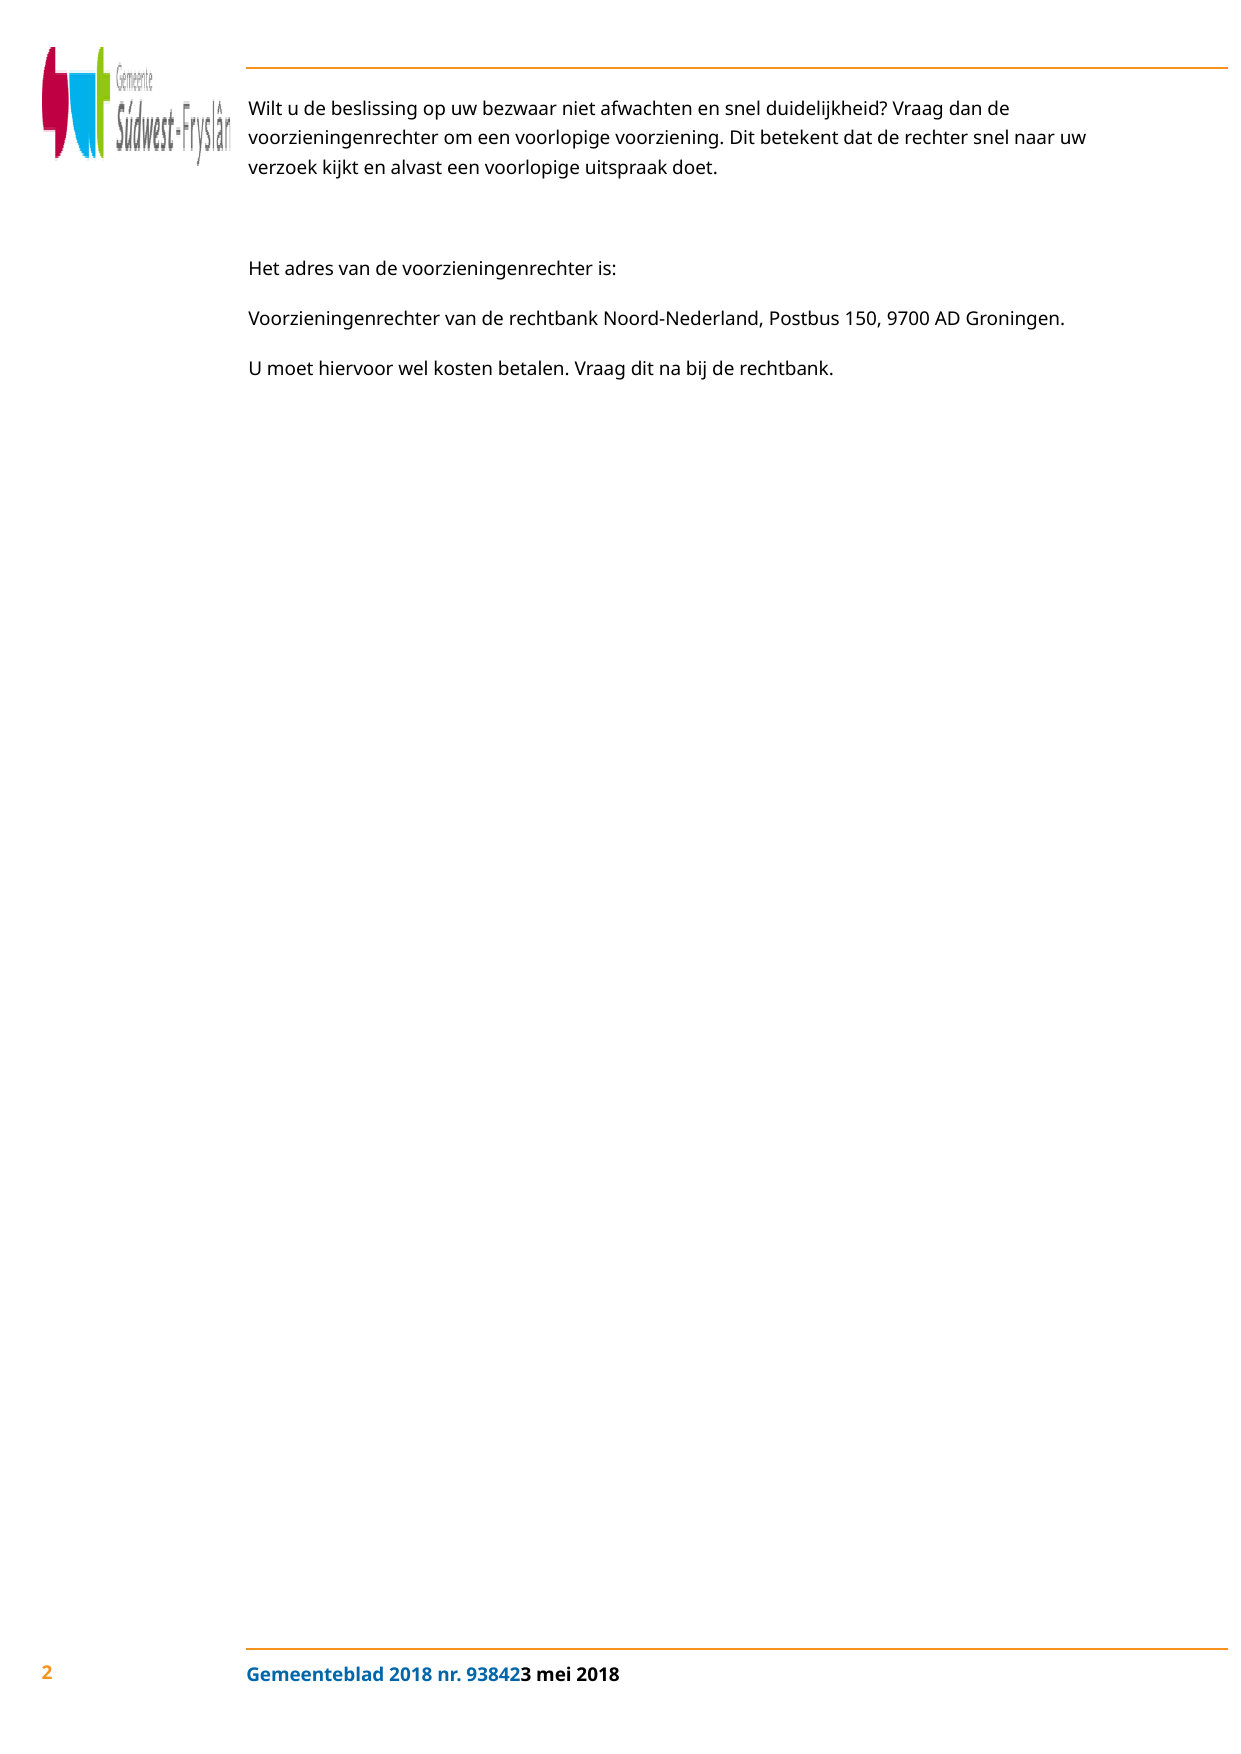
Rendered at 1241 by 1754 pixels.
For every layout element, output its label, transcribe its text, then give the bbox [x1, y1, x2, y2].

text Voorzieningenrechter van de rechtbank Noord-Nederland, Postbus 150, 9700 AD Groningen. [248, 305, 1152, 331]
text Wilt u de beslissing op uw bezwaar niet afwachten en snel duidelijkheid? Vraag dan de voorzieningenrechter om een voorlopige voorziening. Dit betekent dat de rechter snel naar uw verzoek kijkt en alvast een voorlopige uitspraak doet. [248, 95, 1152, 180]
text Het adres van de voorzieningenrechter is: [248, 255, 1152, 281]
picture [41, 47, 231, 172]
text U moet hiervoor wel kosten betalen. Vraag dit na bij de rechtbank. [248, 356, 1152, 381]
